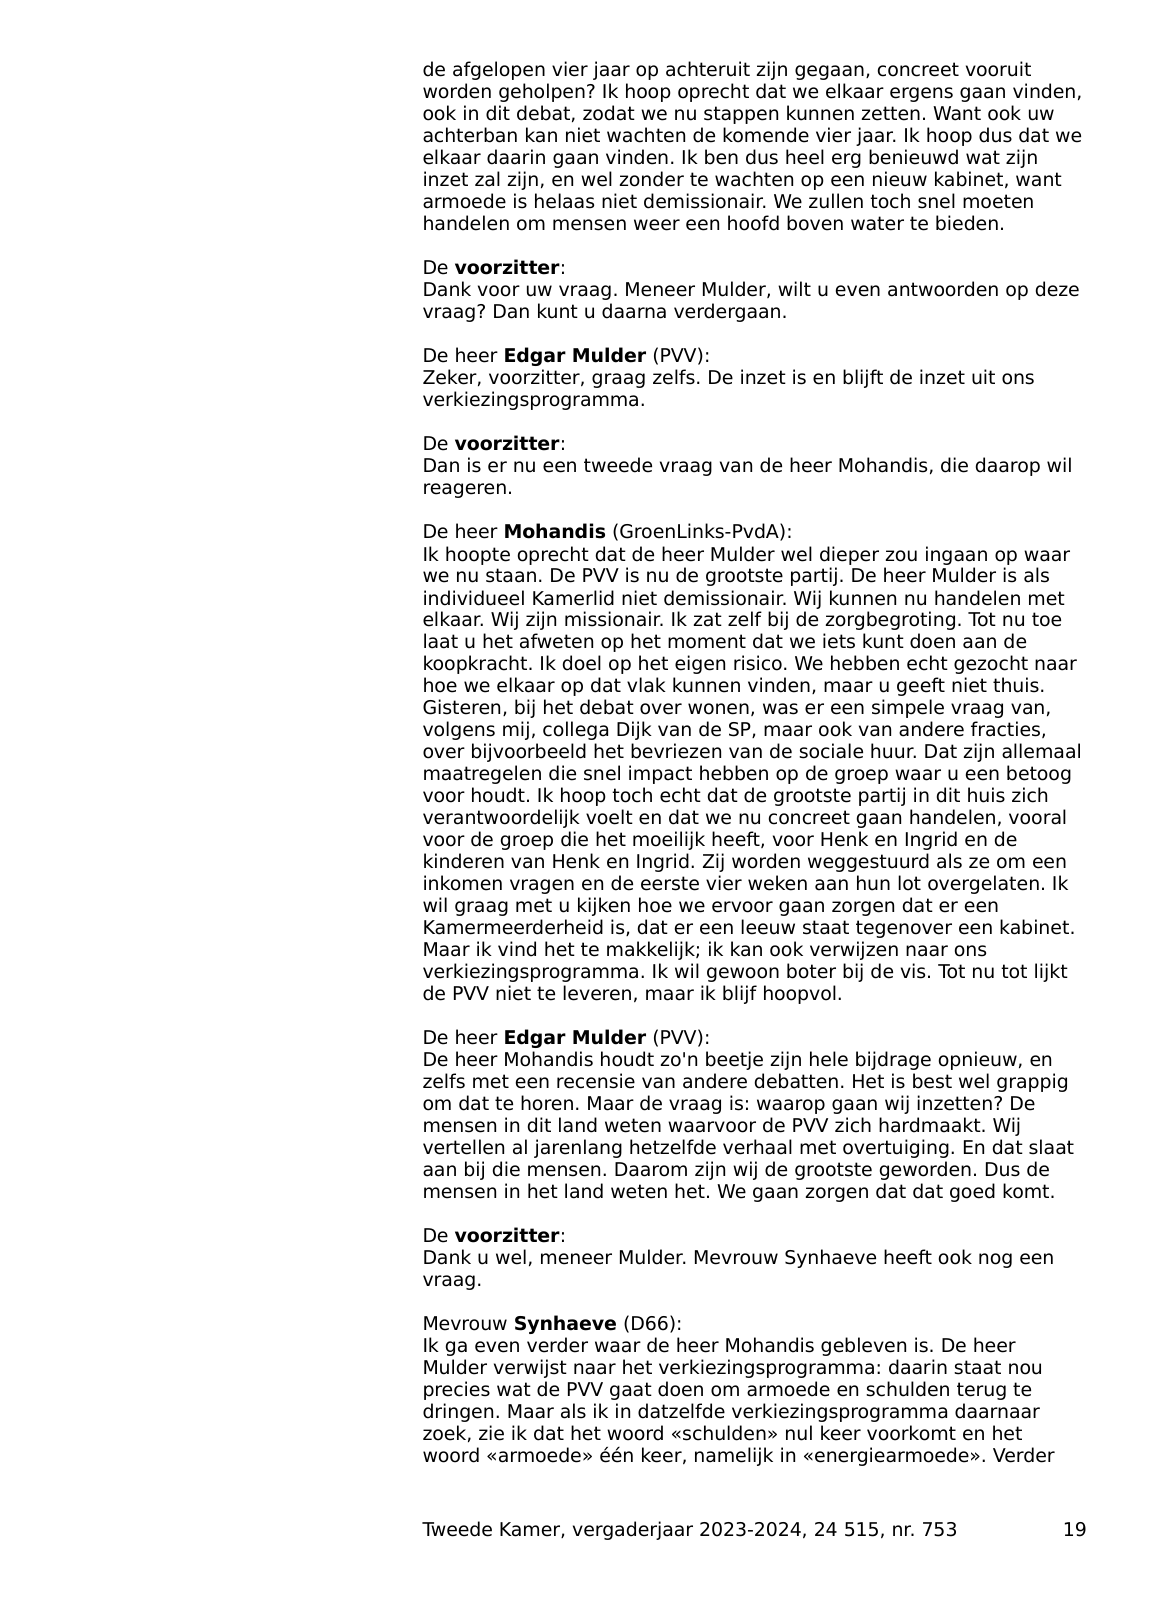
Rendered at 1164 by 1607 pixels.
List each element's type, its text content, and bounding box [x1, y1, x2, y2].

text Zeker, voorzitter, graag zelfs. De inzet is en blijft de inzet uit ons verkiezingsprogramma. [422, 367, 1087, 411]
text Dank voor uw vraag. Meneer Mulder, wilt u even antwoorden op deze vraag? Dan kunt u daarna verdergaan. [422, 279, 1087, 323]
text De heer Mohandis houdt zo'n beetje zijn hele bijdrage opnieuw, en zelfs met een recensie van andere debatten. Het is best wel grappig om dat te horen. Maar de vraag is: waarop gaan wij inzetten? De mensen in dit land weten waarvoor de PVV zich hardmaakt. Wij vertellen al jarenlang hetzelfde verhaal met overtuiging. En dat slaat aan bij die mensen. Daarom zijn wij de grootste geworden. Dus de mensen in het land weten het. We gaan zorgen dat dat goed komt. [422, 1049, 1087, 1203]
text Dan is er nu een tweede vraag van de heer Mohandis, die daarop wil reageren. [422, 455, 1087, 499]
text De heer Mohandis (GroenLinks-PvdA): [422, 521, 1087, 543]
text De voorzitter: [422, 433, 1087, 455]
text De voorzitter: [422, 1225, 1087, 1247]
text De heer Edgar Mulder (PVV): [422, 1027, 1087, 1049]
text Ik hoopte oprecht dat de heer Mulder wel dieper zou ingaan op waar we nu staan. De PVV is nu de grootste partij. De heer Mulder is als individueel Kamerlid niet demissionair. Wij kunnen nu handelen met elkaar. Wij zijn missionair. Ik zat zelf bij de zorgbegroting. Tot nu toe laat u het afweten op het moment dat we iets kunt doen aan de koopkracht. Ik doel op het eigen risico. We hebben echt gezocht naar hoe we elkaar op dat vlak kunnen vinden, maar u geeft niet thuis. Gisteren, bij het debat over wonen, was er een simpele vraag van, volgens mij, collega Dijk van de SP, maar ook van andere fracties, over bijvoorbeeld het bevriezen van de sociale huur. Dat zijn allemaal maatregelen die snel impact hebben op de groep waar u een betoog voor houdt. Ik hoop toch echt dat de grootste partij in dit huis zich verantwoordelijk voelt en dat we nu concreet gaan handelen, vooral voor de groep die het moeilijk heeft, voor Henk en Ingrid en de kinderen van Henk en Ingrid. Zij worden weggestuurd als ze om een inkomen vragen en de eerste vier weken aan hun lot overgelaten. Ik wil graag met u kijken hoe we ervoor gaan zorgen dat er een Kamermeerderheid is, dat er een leeuw staat tegenover een kabinet. Maar ik vind het te makkelijk; ik kan ook verwijzen naar ons verkiezingsprogramma. Ik wil gewoon boter bij de vis. Tot nu tot lijkt de PVV niet te leveren, maar ik blijf hoopvol. [422, 543, 1087, 1005]
text Mevrouw Synhaeve (D66): [422, 1313, 1087, 1335]
text Dank u wel, meneer Mulder. Mevrouw Synhaeve heeft ook nog een vraag. [422, 1247, 1087, 1291]
text De voorzitter: [422, 257, 1087, 279]
text De heer Edgar Mulder (PVV): [422, 345, 1087, 367]
text de afgelopen vier jaar op achteruit zijn gegaan, concreet vooruit worden geholpen? Ik hoop oprecht dat we elkaar ergens gaan vinden, ook in dit debat, zodat we nu stappen kunnen zetten. Want ook uw achterban kan niet wachten de komende vier jaar. Ik hoop dus dat we elkaar daarin gaan vinden. Ik ben dus heel erg benieuwd wat zijn inzet zal zijn, en wel zonder te wachten op een nieuw kabinet, want armoede is helaas niet demissionair. We zullen toch snel moeten handelen om mensen weer een hoofd boven water te bieden. [422, 59, 1087, 235]
text Ik ga even verder waar de heer Mohandis gebleven is. De heer Mulder verwijst naar het verkiezingsprogramma: daarin staat nou precies wat de PVV gaat doen om armoede en schulden terug te dringen. Maar als ik in datzelfde verkiezingsprogramma daarnaar zoek, zie ik dat het woord «schulden» nul keer voorkomt en het woord «armoede» één keer, namelijk in «energiearmoede». Verder [422, 1335, 1087, 1467]
